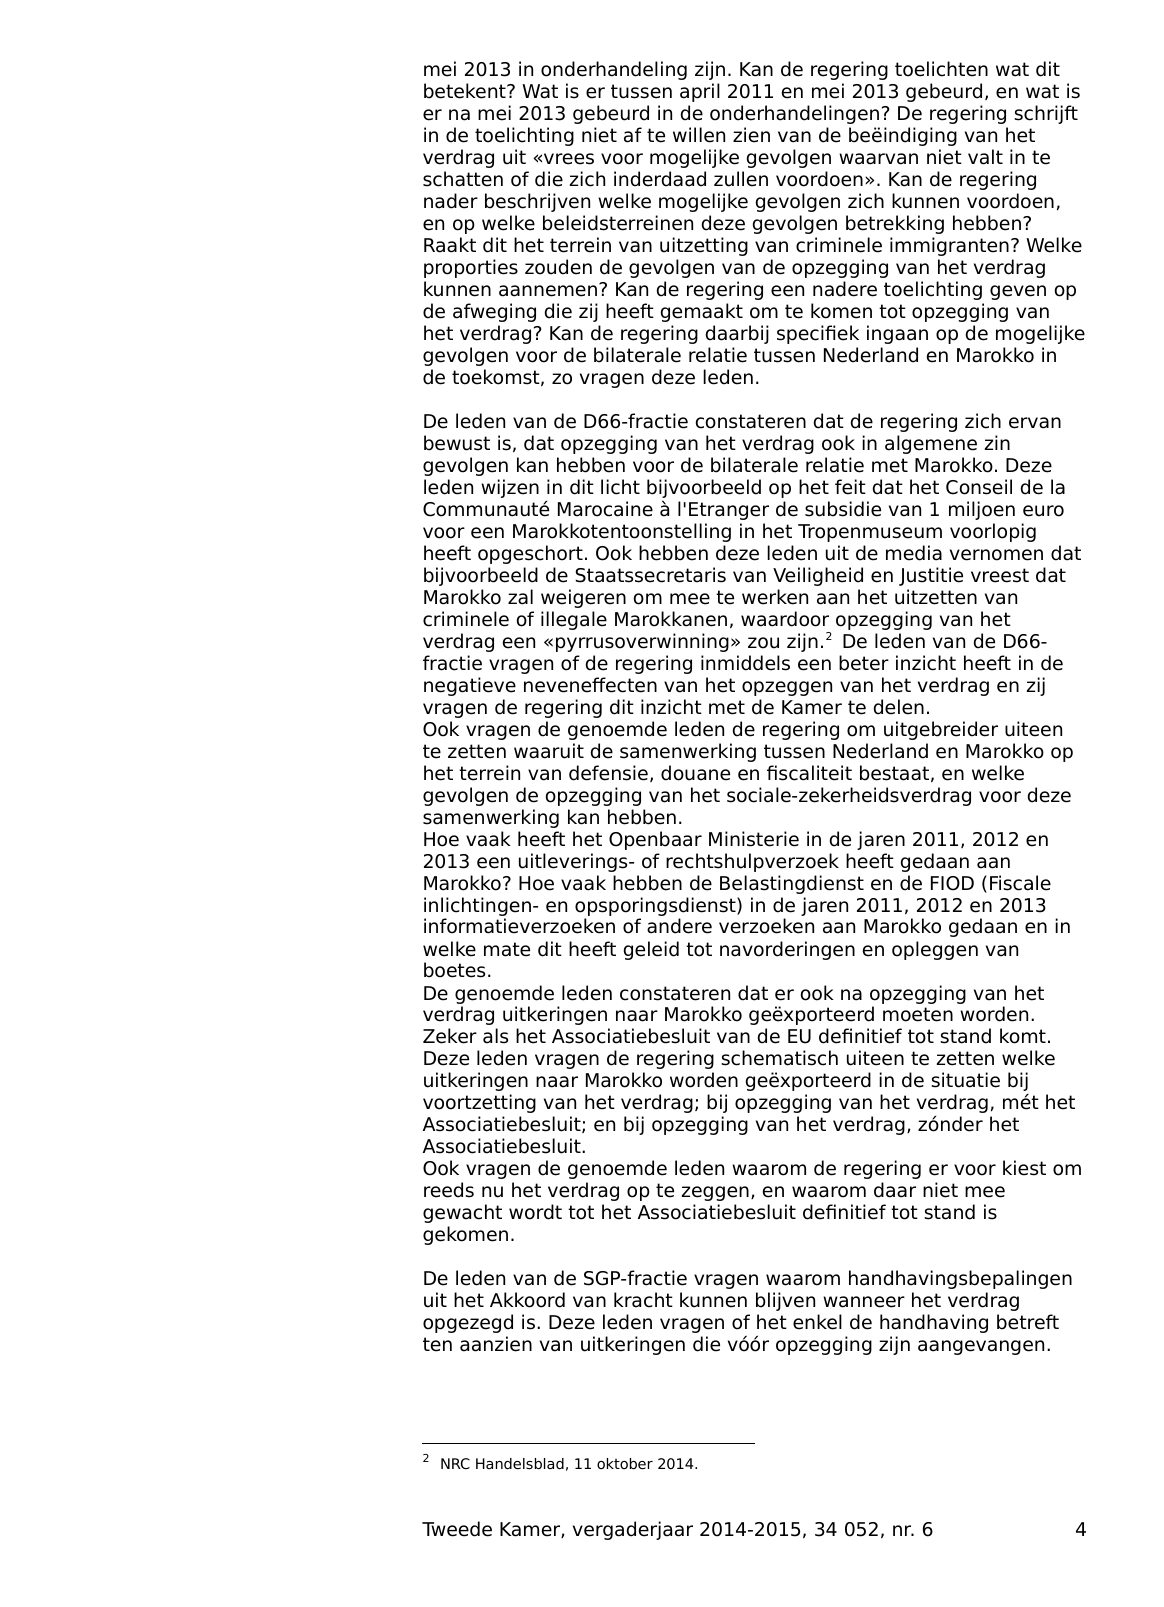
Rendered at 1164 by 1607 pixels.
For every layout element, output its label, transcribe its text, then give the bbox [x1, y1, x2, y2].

text De leden van de SGP-fractie vragen waarom handhavingsbepalingen uit het Akkoord van kracht kunnen blijven wanneer het verdrag opgezegd is. Deze leden vragen of het enkel de handhaving betreft ten aanzien van uitkeringen die vóór opzegging zijn aangevangen. [422, 1268, 1087, 1356]
text De leden van de D66-fractie constateren dat de regering zich ervan bewust is, dat opzegging van het verdrag ook in algemene zin gevolgen kan hebben voor de bilaterale relatie met Marokko. Deze leden wijzen in dit licht bijvoorbeeld op het feit dat het Conseil de la Communauté Marocaine à l'Etranger de subsidie van 1 miljoen euro voor een Marokkotentoonstelling in het Tropenmuseum voorlopig heeft opgeschort. Ook hebben deze leden uit de media vernomen dat bijvoorbeeld de Staatssecretaris van Veiligheid en Justitie vreest dat Marokko zal weigeren om mee te werken aan het uitzetten van criminele of illegale Marokkanen, waardoor opzegging van het verdrag een «pyrrusoverwinning» zou zijn. De leden van de D66-fractie vragen of de regering inmiddels een beter inzicht heeft in de negatieve neveneffecten van het opzeggen van het verdrag en zij vragen de regering dit inzicht met de Kamer te delen. [422, 411, 1087, 719]
text Ook vragen de genoemde leden waarom de regering er voor kiest om reeds nu het verdrag op te zeggen, en waarom daar niet mee gewacht wordt tot het Associatiebesluit definitief tot stand is gekomen. [422, 1158, 1087, 1246]
text NRC Handelsblad, 11 oktober 2014. [422, 1452, 1087, 1474]
text mei 2013 in onderhandeling zijn. Kan de regering toelichten wat dit betekent? Wat is er tussen april 2011 en mei 2013 gebeurd, en wat is er na mei 2013 gebeurd in de onderhandelingen? De regering schrijft in de toelichting niet af te willen zien van de beëindiging van het verdrag uit «vrees voor mogelijke gevolgen waarvan niet valt in te schatten of die zich inderdaad zullen voordoen». Kan de regering nader beschrijven welke mogelijke gevolgen zich kunnen voordoen, en op welke beleidsterreinen deze gevolgen betrekking hebben? Raakt dit het terrein van uitzetting van criminele immigranten? Welke proporties zouden de gevolgen van de opzegging van het verdrag kunnen aannemen? Kan de regering een nadere toelichting geven op de afweging die zij heeft gemaakt om te komen tot opzegging van het verdrag? Kan de regering daarbij specifiek ingaan op de mogelijke gevolgen voor de bilaterale relatie tussen Nederland en Marokko in de toekomst, zo vragen deze leden. [422, 59, 1087, 389]
text Hoe vaak heeft het Openbaar Ministerie in de jaren 2011, 2012 en 2013 een uitleverings- of rechtshulpverzoek heeft gedaan aan Marokko? Hoe vaak hebben de Belastingdienst en de FIOD (Fiscale inlichtingen- en opsporingsdienst) in de jaren 2011, 2012 en 2013 informatieverzoeken of andere verzoeken aan Marokko gedaan en in welke mate dit heeft geleid tot navorderingen en opleggen van boetes. [422, 828, 1087, 982]
text Ook vragen de genoemde leden de regering om uitgebreider uiteen te zetten waaruit de samenwerking tussen Nederland en Marokko op het terrein van defensie, douane en fiscaliteit bestaat, en welke gevolgen de opzegging van het sociale-zekerheidsverdrag voor deze samenwerking kan hebben. [422, 719, 1087, 828]
text De genoemde leden constateren dat er ook na opzegging van het verdrag uitkeringen naar Marokko geëxporteerd moeten worden. Zeker als het Associatiebesluit van de EU definitief tot stand komt. Deze leden vragen de regering schematisch uiteen te zetten welke uitkeringen naar Marokko worden geëxporteerd in de situatie bij voortzetting van het verdrag; bij opzegging van het verdrag, mét het Associatiebesluit; en bij opzegging van het verdrag, zónder het Associatiebesluit. [422, 982, 1087, 1158]
